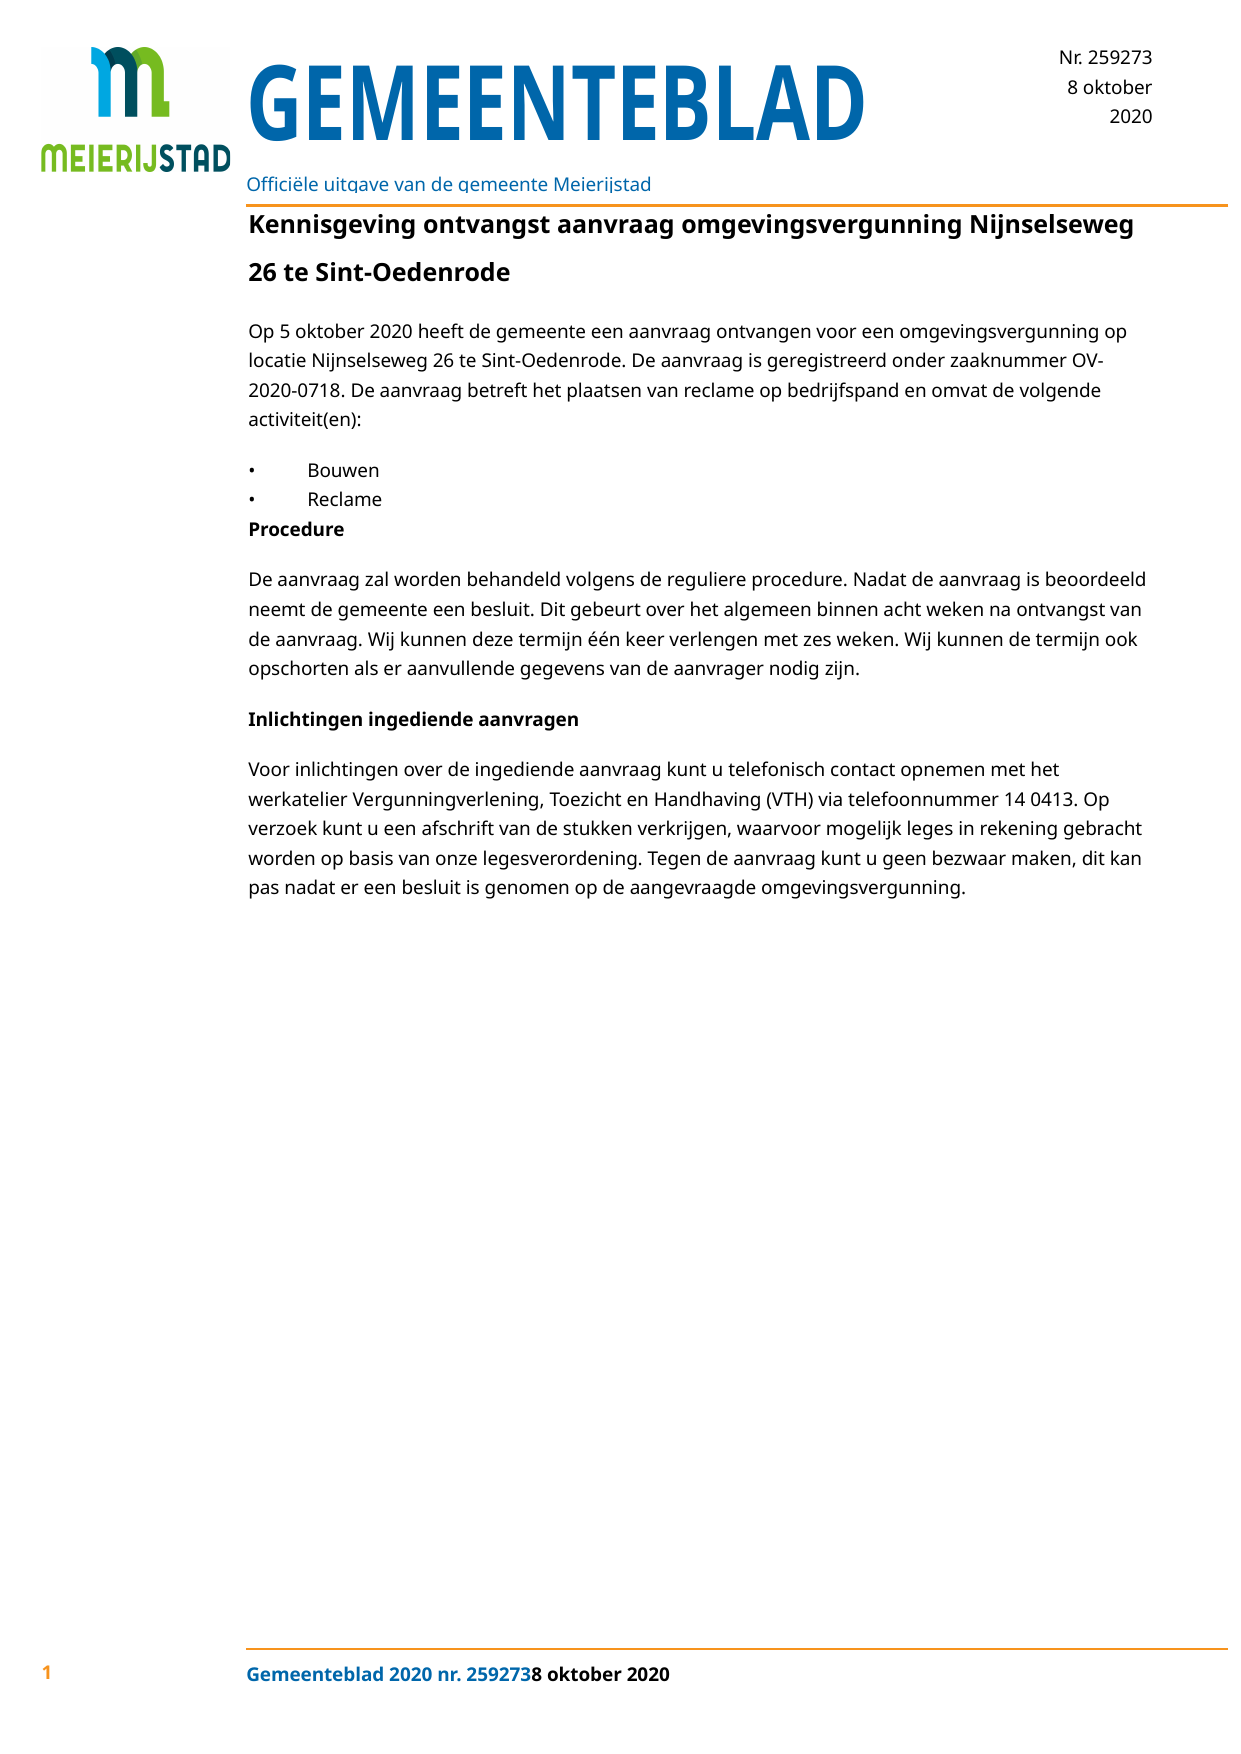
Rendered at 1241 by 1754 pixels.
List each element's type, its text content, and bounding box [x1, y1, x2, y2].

text Op 5 oktober 2020 heeft de gemeente een aanvraag ontvangen voor een omgevingsvergunning op locatie Nijnselseweg 26 te Sint-Oedenrode. De aanvraag is geregistreerd onder zaaknummer OV-2020-0718. De aanvraag betreft het plaatsen van reclame op bedrijfspand en omvat de volgende activiteit(en): [248, 318, 1152, 432]
picture [41, 47, 231, 172]
text De aanvraag zal worden behandeld volgens de reguliere procedure. Nadat de aanvraag is beoordeeld neemt de gemeente een besluit. Dit gebeurt over het algemeen binnen acht weken na ontvangst van de aanvraag. Wij kunnen deze termijn één keer verlengen met zes weken. Wij kunnen de termijn ook opschorten als er aanvullende gegevens van de aanvrager nodig zijn. [248, 567, 1152, 681]
text Voor inlichtingen over de ingediende aanvraag kunt u telefonisch contact opnemen met het werkatelier Vergunningverlening, Toezicht en Handhaving (VTH) via telefoonnummer 14 0413. Op verzoek kunt u een afschrift van de stukken verkrijgen, waarvoor mogelijk leges in rekening gebracht worden op basis van onze legesverordening. Tegen de aanvraag kunt u geen bezwaar maken, dit kan pas nadat er een besluit is genomen op de aangevraagde omgevingsvergunning. [248, 756, 1152, 900]
text Kennisgeving ontvangst aanvraag omgevingsvergunning Nijnselseweg 26 te Sint-Oedenrode [248, 207, 1152, 288]
text Inlichtingen ingediende aanvragen [248, 706, 1152, 732]
text Procedure [248, 516, 1152, 542]
list Reclame [248, 487, 1152, 512]
list Bouwen [248, 457, 1152, 483]
